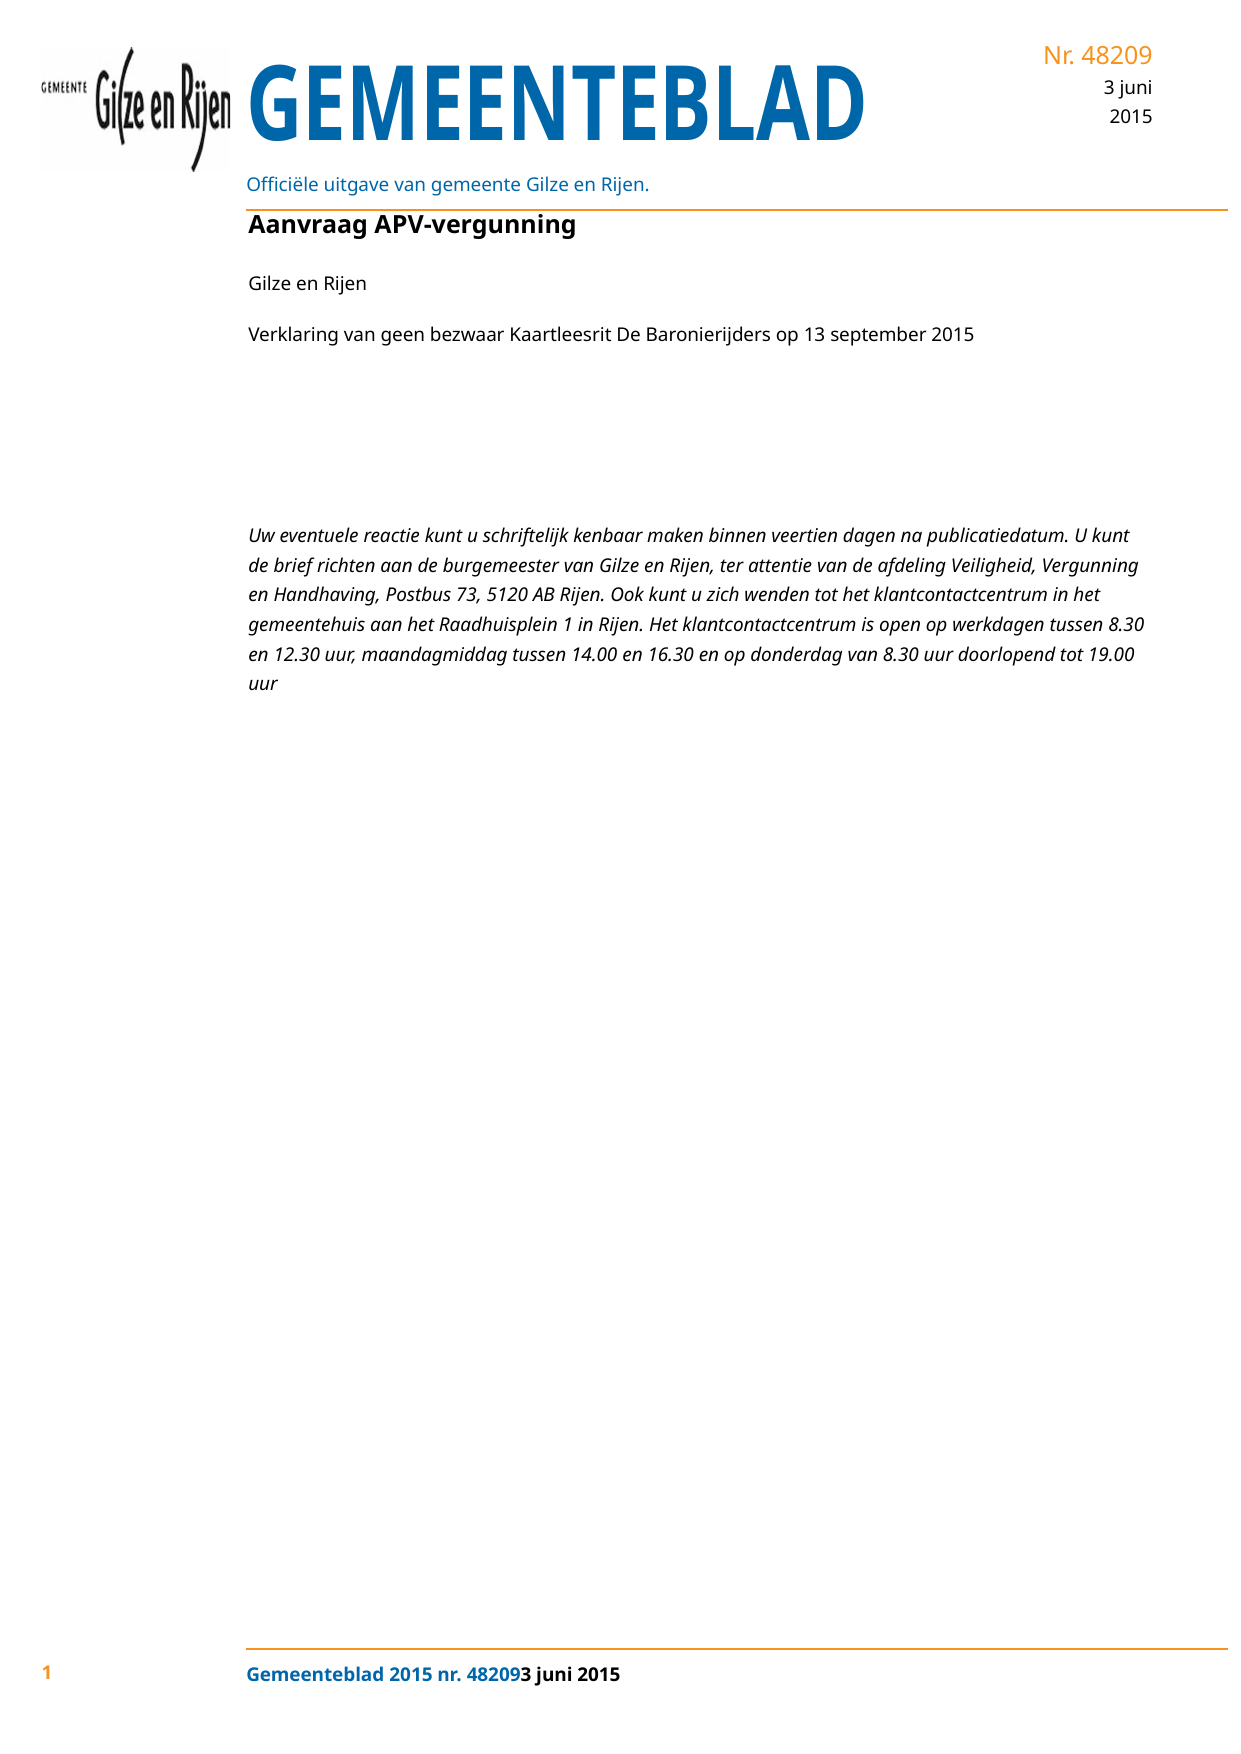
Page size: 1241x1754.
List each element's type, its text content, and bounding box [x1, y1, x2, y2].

text Aanvraag APV-vergunning [248, 211, 1152, 241]
text Gilze en Rijen [248, 270, 1152, 296]
text Verklaring van geen bezwaar Kaartleesrit De Baronierijders op 13 september 2015 [248, 321, 1152, 346]
text Uw eventuele reactie kunt u schriftelijk kenbaar maken binnen veertien dagen na publicatiedatum. U kunt de brief richten aan de burgemeester van Gilze en Rijen, ter attentie van de afdeling Veiligheid, Vergunning en Handhaving, Postbus 73, 5120 AB Rijen. Ook kunt u zich wenden tot het klantcontactcentrum in het gemeentehuis aan het Raadhuisplein 1 in Rijen. Het klantcontactcentrum is open op werkdagen tussen 8.30 en 12.30 uur, maandagmiddag tussen 14.00 en 16.30 en op donderdag van 8.30 uur doorlopend tot 19.00 uur [248, 522, 1152, 696]
picture [41, 47, 231, 172]
